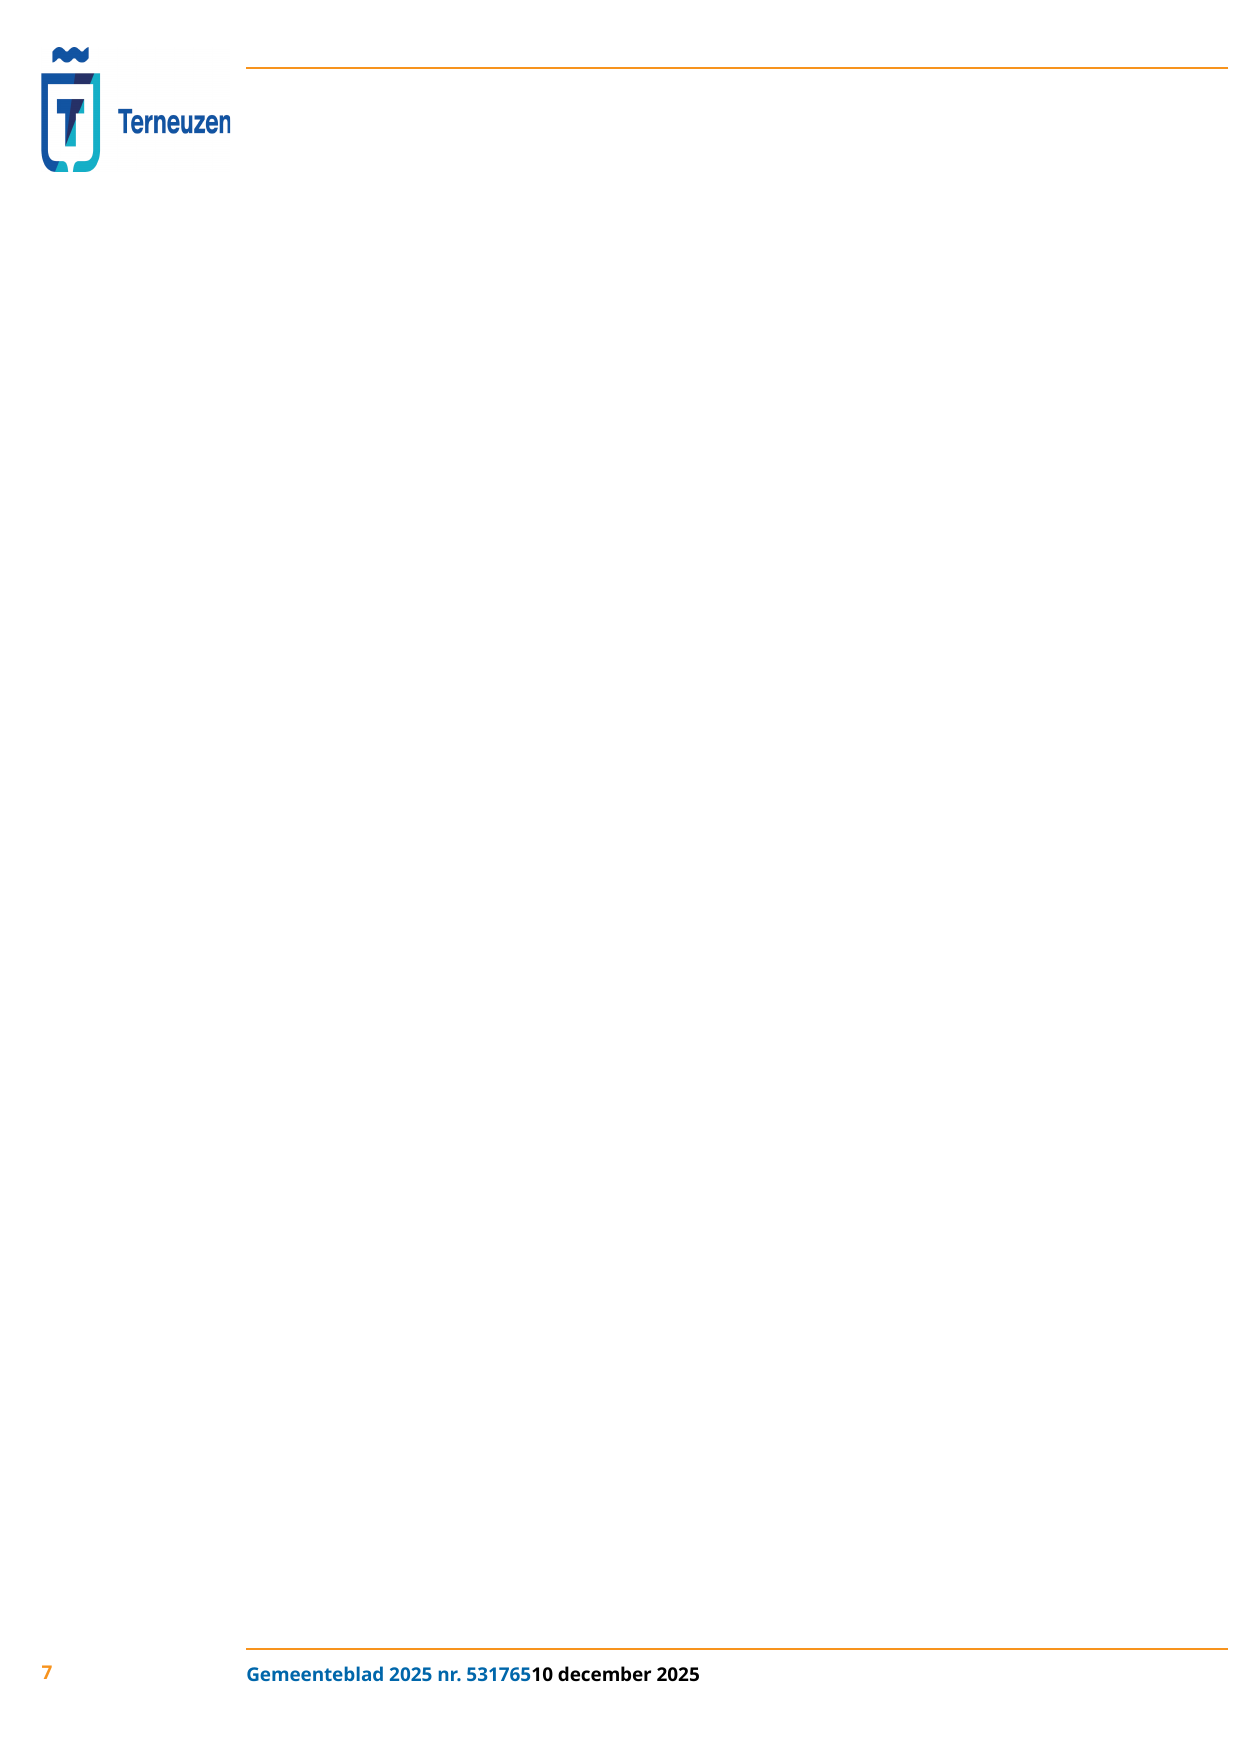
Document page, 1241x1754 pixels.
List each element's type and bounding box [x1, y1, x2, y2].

picture [41, 47, 231, 172]
